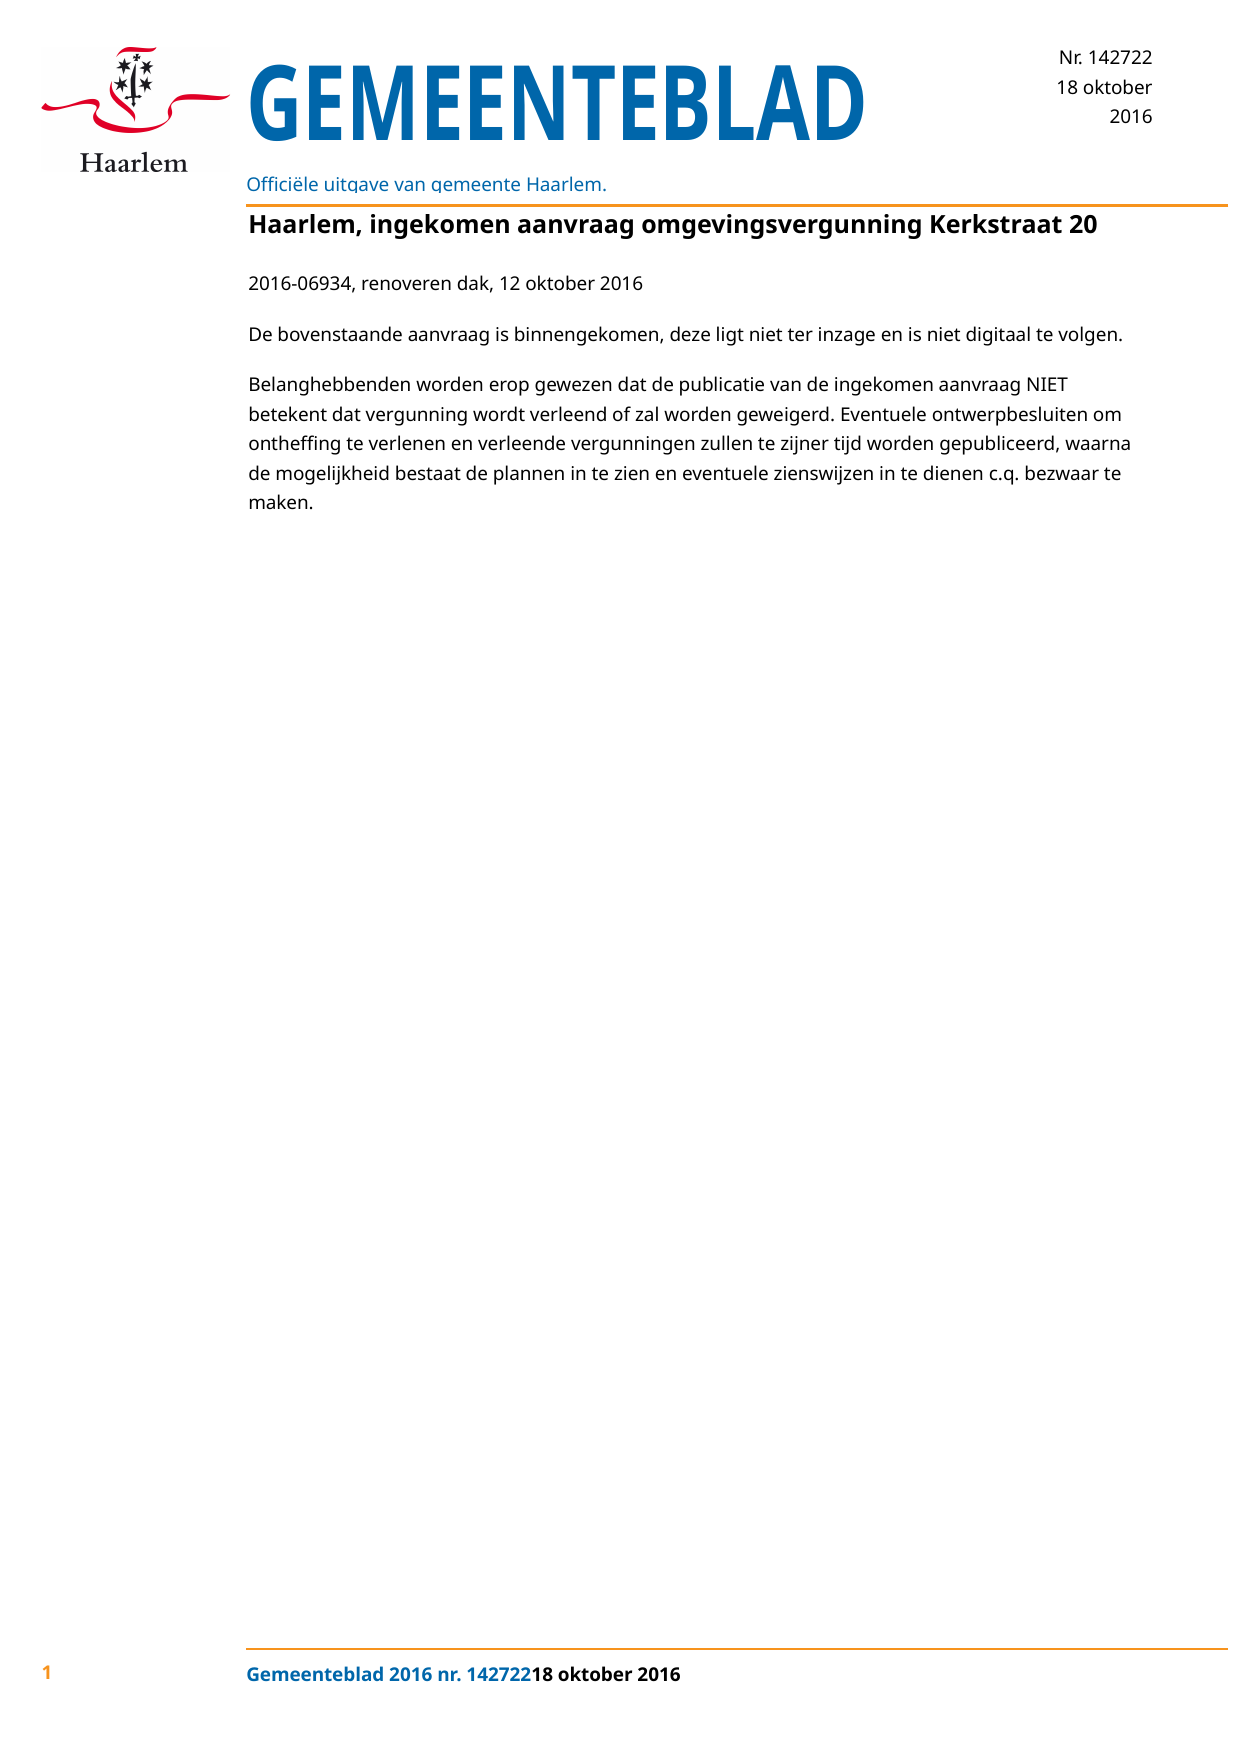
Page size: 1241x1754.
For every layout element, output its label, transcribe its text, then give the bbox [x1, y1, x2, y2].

text Haarlem, ingekomen aanvraag omgevingsvergunning Kerkstraat 20 [248, 207, 1152, 241]
text 2016-06934, renoveren dak, 12 oktober 2016 [248, 270, 1152, 296]
picture [41, 47, 231, 172]
text De bovenstaande aanvraag is binnengekomen, deze ligt niet ter inzage en is niet digitaal te volgen. [248, 321, 1152, 346]
text Belanghebbenden worden erop gewezen dat de publicatie van de ingekomen aanvraag NIET betekent dat vergunning wordt verleend of zal worden geweigerd. Eventuele ontwerpbesluiten om ontheffing te verlenen en verleende vergunningen zullen te zijner tijd worden gepubliceerd, waarna de mogelijkheid bestaat de plannen in te zien en eventuele zienswijzen in te dienen c.q. bezwaar te maken. [248, 371, 1152, 515]
